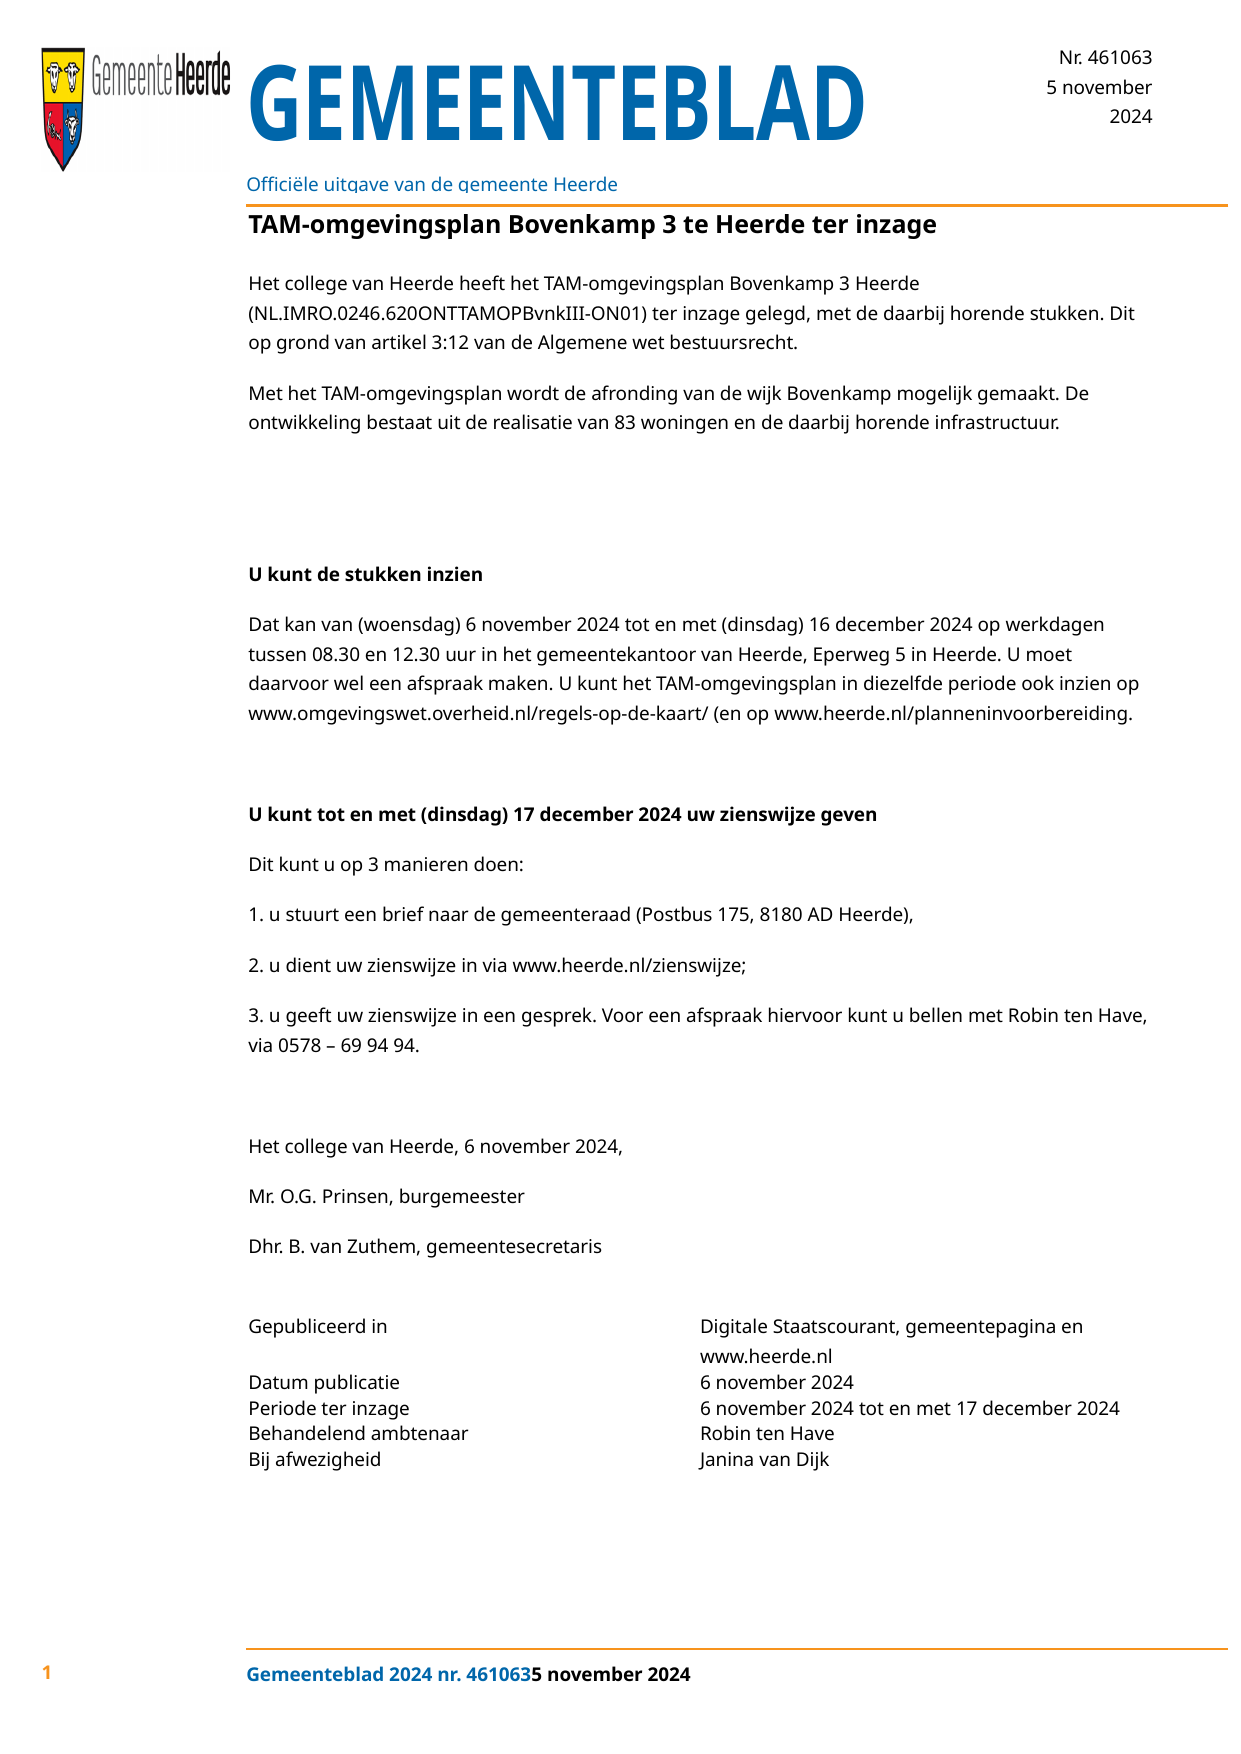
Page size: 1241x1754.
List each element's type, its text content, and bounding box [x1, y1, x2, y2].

table_cell Janina van Dijk [700, 1446, 1152, 1472]
table_cell 6 november 2024 [700, 1369, 1152, 1395]
text U kunt tot en met (dinsdag) 17 december 2024 uw zienswijze geven [248, 801, 1152, 826]
text Dhr. B. van Zuthem, gemeentesecretaris [248, 1234, 1152, 1259]
table_header Digitale Staatscourant, gemeentepagina en www.heerde.nl [700, 1314, 1152, 1369]
text 1. u stuurt een brief naar de gemeenteraad (Postbus 175, 8180 AD Heerde), [248, 902, 1152, 927]
text Mr. O.G. Prinsen, burgemeester [248, 1183, 1152, 1209]
text TAM-omgevingsplan Bovenkamp 3 te Heerde ter inzage [248, 207, 1152, 241]
table_cell Behandelend ambtenaar [248, 1421, 700, 1446]
table_cell Robin ten Have [700, 1421, 1152, 1446]
text Het college van Heerde, 6 november 2024, [248, 1133, 1152, 1158]
text 2. u dient uw zienswijze in via www.heerde.nl/zienswijze; [248, 952, 1152, 978]
table_cell Datum publicatie [248, 1369, 700, 1395]
table_header Gepubliceerd in [248, 1314, 700, 1369]
text 3. u geeft uw zienswijze in een gesprek. Voor een afspraak hiervoor kunt u bellen met Robin ten Have, via 0578 – 69 94 94. [248, 1002, 1152, 1058]
picture [41, 47, 231, 172]
table_cell Bij afwezigheid [248, 1446, 700, 1472]
table_cell 6 november 2024 tot en met 17 december 2024 [700, 1395, 1152, 1421]
text Het college van Heerde heeft het TAM-omgevingsplan Bovenkamp 3 Heerde (NL.IMRO.0246.620ONTTAMOPBvnkIII-ON01) ter inzage gelegd, met de daarbij horende stukken. Dit op grond van artikel 3:12 van de Algemene wet bestuursrecht. [248, 270, 1152, 355]
text Dat kan van (woensdag) 6 november 2024 tot en met (dinsdag) 16 december 2024 op werkdagen tussen 08.30 en 12.30 uur in het gemeentekantoor van Heerde, Eperweg 5 in Heerde. U moet daarvoor wel een afspraak maken. U kunt het TAM-omgevingsplan in diezelfde periode ook inzien op www.omgevingswet.overheid.nl/regels-op-de-kaart/ (en op www.heerde.nl/planneninvoorbereiding. [248, 611, 1152, 726]
text U kunt de stukken inzien [248, 561, 1152, 586]
text Met het TAM-omgevingsplan wordt de afronding van de wijk Bovenkamp mogelijk gemaakt. De ontwikkeling bestaat uit de realisatie van 83 woningen en de daarbij horende infrastructuur. [248, 380, 1152, 435]
text Dit kunt u op 3 manieren doen: [248, 851, 1152, 877]
table_cell Periode ter inzage [248, 1395, 700, 1421]
